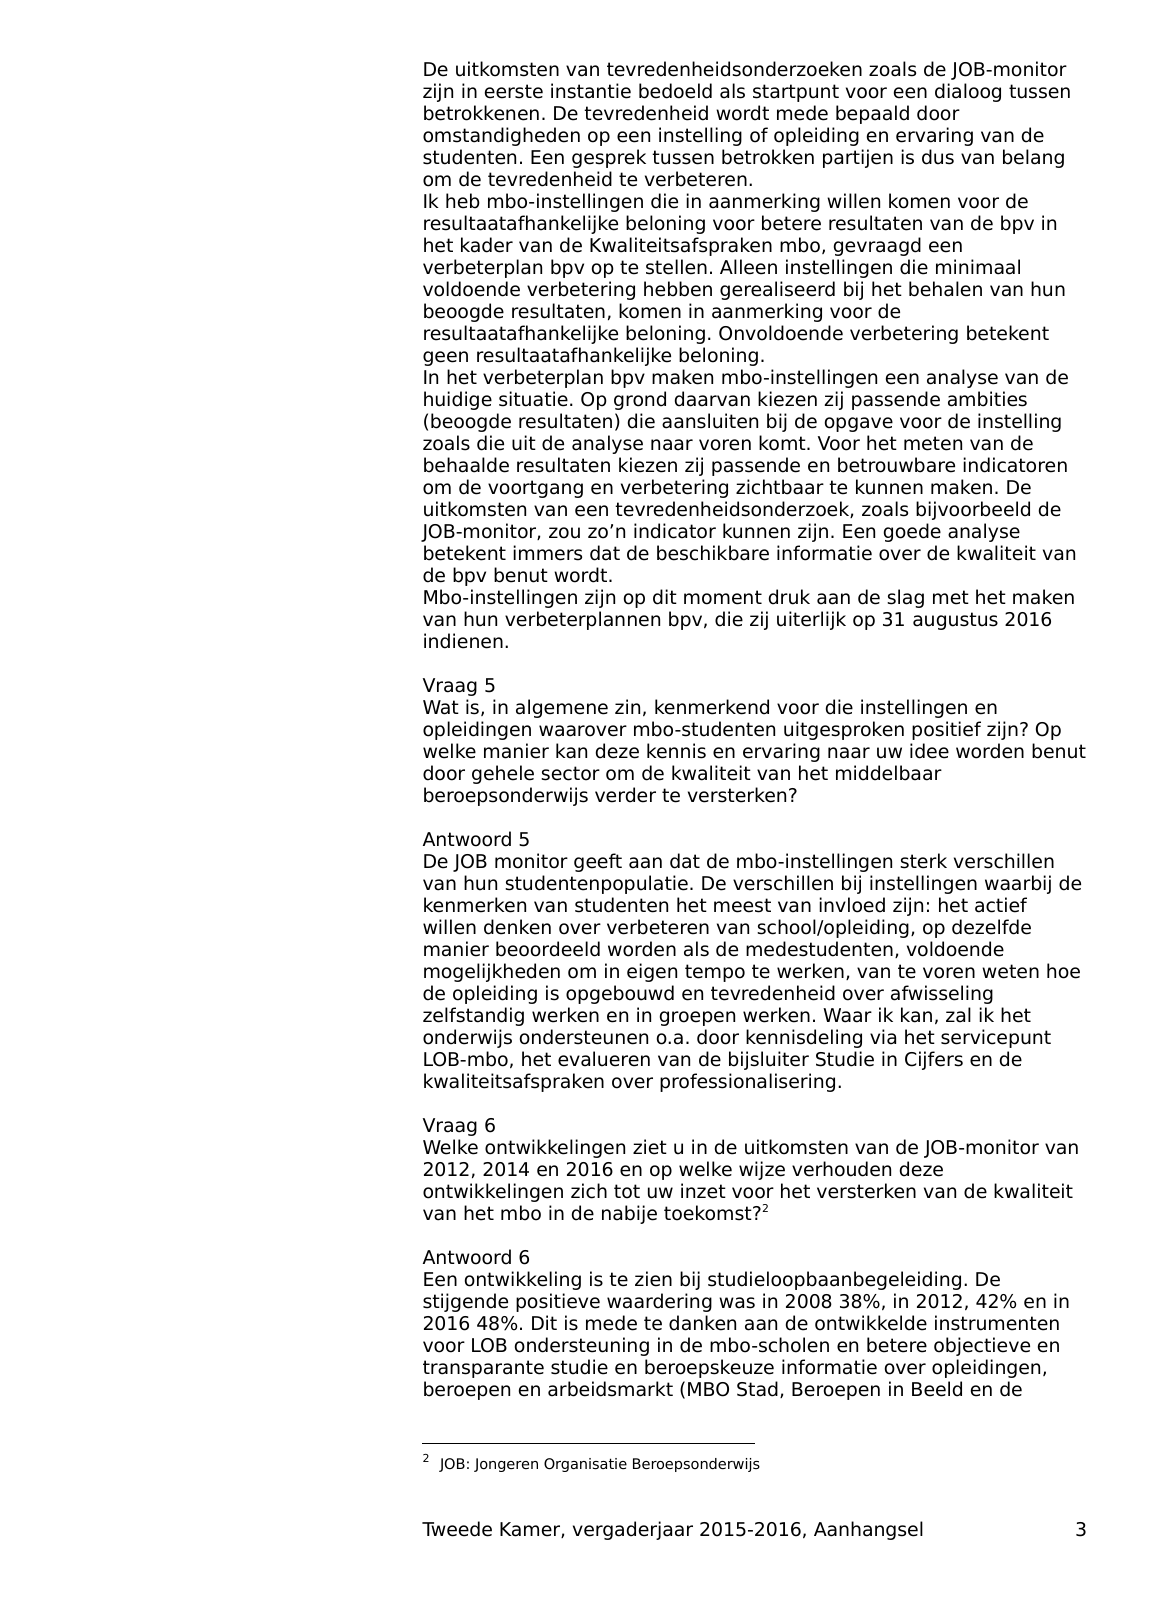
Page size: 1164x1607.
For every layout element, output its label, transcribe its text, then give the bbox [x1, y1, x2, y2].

text Wat is, in algemene zin, kenmerkend voor die instellingen en opleidingen waarover mbo-studenten uitgesproken positief zijn? Op welke manier kan deze kennis en ervaring naar uw idee worden benut door gehele sector om de kwaliteit van het middelbaar beroepsonderwijs verder te versterken? [422, 697, 1087, 807]
text De uitkomsten van tevredenheidsonderzoeken zoals de JOB-monitor zijn in eerste instantie bedoeld als startpunt voor een dialoog tussen betrokkenen. De tevredenheid wordt mede bepaald door omstandigheden op een instelling of opleiding en ervaring van de studenten. Een gesprek tussen betrokken partijen is dus van belang om de tevredenheid te verbeteren. [422, 59, 1087, 191]
text Vraag 5 [422, 675, 1087, 697]
text Vraag 6 [422, 1115, 1087, 1137]
text Mbo-instellingen zijn op dit moment druk aan de slag met het maken van hun verbeterplannen bpv, die zij uiterlijk op 31 augustus 2016 indienen. [422, 587, 1087, 652]
text Ik heb mbo-instellingen die in aanmerking willen komen voor de resultaatafhankelijke beloning voor betere resultaten van de bpv in het kader van de Kwaliteitsafspraken mbo, gevraagd een verbeterplan bpv op te stellen. Alleen instellingen die minimaal voldoende verbetering hebben gerealiseerd bij het behalen van hun beoogde resultaten, komen in aanmerking voor de resultaatafhankelijke beloning. Onvoldoende verbetering betekent geen resultaatafhankelijke beloning. [422, 191, 1087, 367]
text Een ontwikkeling is te zien bij studieloopbaanbegeleiding. De stijgende positieve waardering was in 2008 38%, in 2012, 42% en in 2016 48%. Dit is mede te danken aan de ontwikkelde instrumenten voor LOB ondersteuning in de mbo-scholen en betere objectieve en transparante studie en beroepskeuze informatie over opleidingen, beroepen en arbeidsmarkt (MBO Stad, Beroepen in Beeld en de [422, 1269, 1087, 1401]
text Antwoord 6 [422, 1247, 1087, 1269]
text De JOB monitor geeft aan dat de mbo-instellingen sterk verschillen van hun studentenpopulatie. De verschillen bij instellingen waarbij de kenmerken van studenten het meest van invloed zijn: het actief willen denken over verbeteren van school/opleiding, op dezelfde manier beoordeeld worden als de medestudenten, voldoende mogelijkheden om in eigen tempo te werken, van te voren weten hoe de opleiding is opgebouwd en tevredenheid over afwisseling zelfstandig werken en in groepen werken. Waar ik kan, zal ik het onderwijs ondersteunen o.a. door kennisdeling via het servicepunt LOB-mbo, het evalueren van de bijsluiter Studie in Cijfers en de kwaliteitsafspraken over professionalisering. [422, 851, 1087, 1092]
text JOB: Jongeren Organisatie Beroepsonderwijs [422, 1452, 1087, 1474]
text In het verbeterplan bpv maken mbo-instellingen een analyse van de huidige situatie. Op grond daarvan kiezen zij passende ambities (beoogde resultaten) die aansluiten bij de opgave voor de instelling zoals die uit de analyse naar voren komt. Voor het meten van de behaalde resultaten kiezen zij passende en betrouwbare indicatoren om de voortgang en verbetering zichtbaar te kunnen maken. De uitkomsten van een tevredenheidsonderzoek, zoals bijvoorbeeld de JOB-monitor, zou zo’n indicator kunnen zijn. Een goede analyse betekent immers dat de beschikbare informatie over de kwaliteit van de bpv benut wordt. [422, 367, 1087, 587]
text Antwoord 5 [422, 829, 1087, 851]
text Welke ontwikkelingen ziet u in de uitkomsten van de JOB-monitor van 2012, 2014 en 2016 en op welke wijze verhouden deze ontwikkelingen zich tot uw inzet voor het versterken van de kwaliteit van het mbo in de nabije toekomst? [422, 1137, 1087, 1224]
